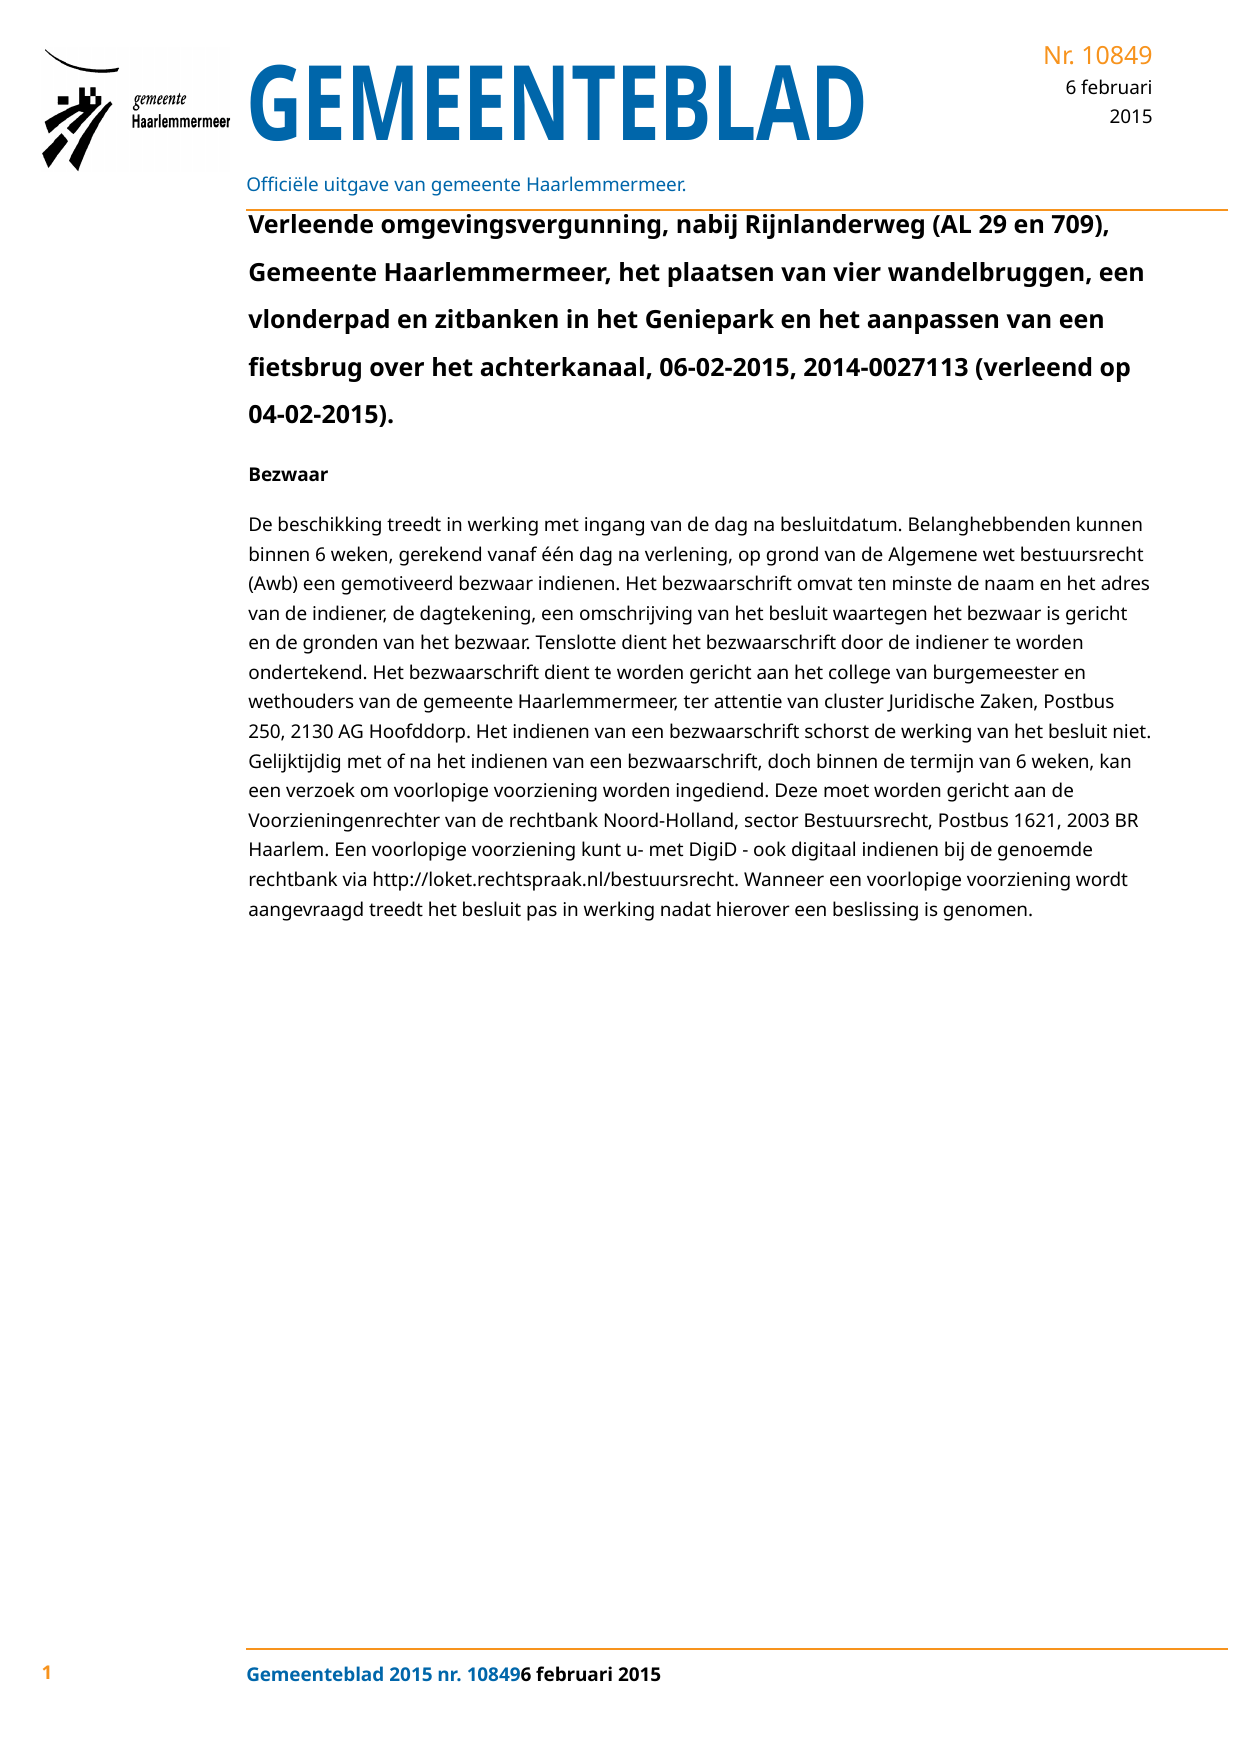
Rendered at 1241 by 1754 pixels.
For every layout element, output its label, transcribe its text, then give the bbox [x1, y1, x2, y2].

picture [41, 47, 231, 172]
text Bezwaar [248, 461, 1152, 486]
text Verleende omgevingsvergunning, nabij Rijnlanderweg (AL 29 en 709), Gemeente Haarlemmermeer, het plaatsen van vier wandelbruggen, een vlonderpad en zitbanken in het Geniepark en het aanpassen van een fietsbrug over het achterkanaal, 06-02-2015, 2014-0027113 (verleend op 04-02-2015). [248, 211, 1152, 431]
text De beschikking treedt in werking met ingang van de dag na besluitdatum. Belanghebbenden kunnen binnen 6 weken, gerekend vanaf één dag na verlening, op grond van de Algemene wet bestuursrecht (Awb) een gemotiveerd bezwaar indienen. Het bezwaarschrift omvat ten minste de naam en het adres van de indiener, de dagtekening, een omschrijving van het besluit waartegen het bezwaar is gericht en de gronden van het bezwaar. Tenslotte dient het bezwaarschrift door de indiener te worden ondertekend. Het bezwaarschrift dient te worden gericht aan het college van burgemeester en wethouders van de gemeente Haarlemmermeer, ter attentie van cluster Juridische Zaken, Postbus 250, 2130 AG Hoofddorp. Het indienen van een bezwaarschrift schorst de werking van het besluit niet. Gelijktijdig met of na het indienen van een bezwaarschrift, doch binnen de termijn van 6 weken, kan een verzoek om voorlopige voorziening worden ingediend. Deze moet worden gericht aan de Voorzieningenrechter van de rechtbank Noord-Holland, sector Bestuursrecht, Postbus 1621, 2003 BR Haarlem. Een voorlopige voorziening kunt u- met DigiD - ook digitaal indienen bij de genoemde rechtbank via http://loket.rechtspraak.nl/bestuursrecht. Wanneer een voorlopige voorziening wordt aangevraagd treedt het besluit pas in werking nadat hierover een beslissing is genomen. [248, 511, 1152, 921]
